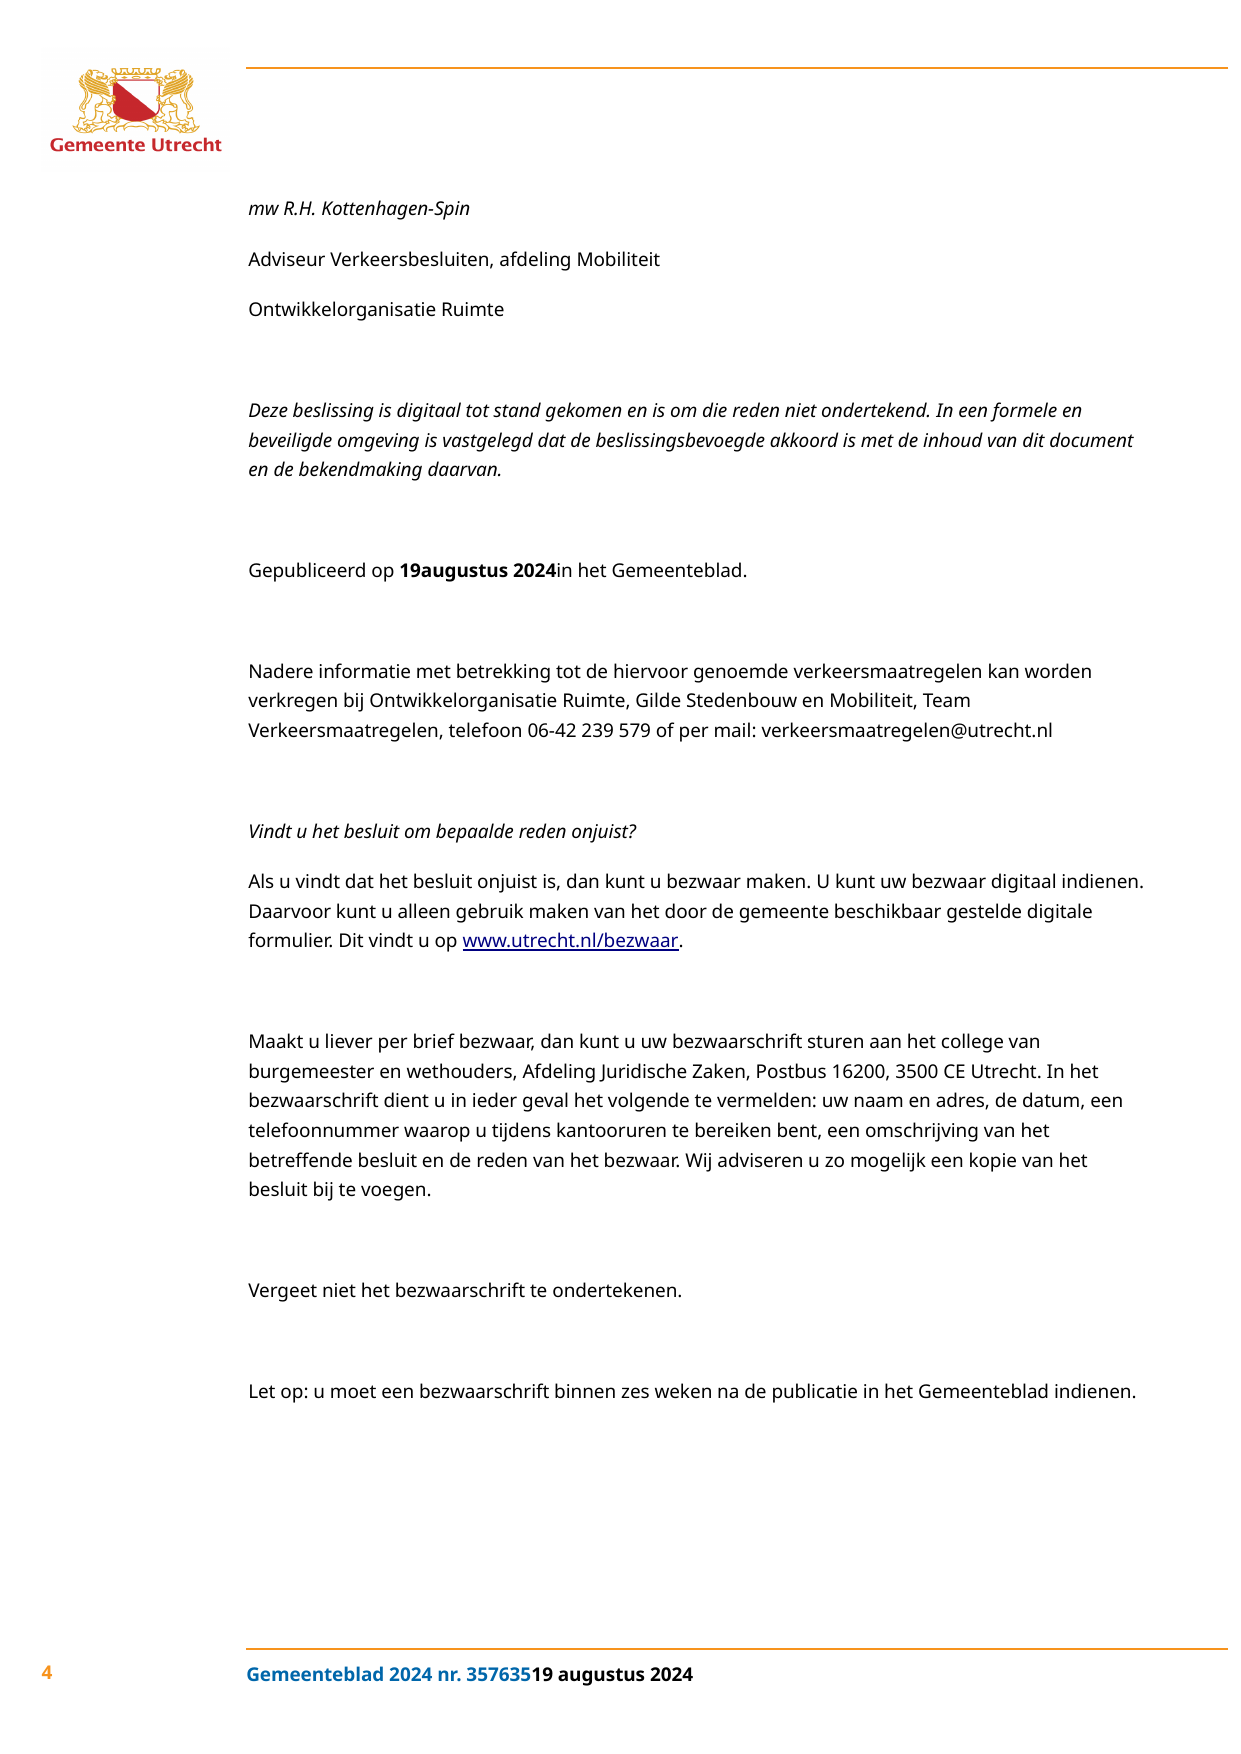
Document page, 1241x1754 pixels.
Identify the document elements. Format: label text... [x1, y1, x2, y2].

text mw R.H. Kottenhagen-Spin [248, 196, 1152, 221]
text Nadere informatie met betrekking tot de hiervoor genoemde verkeersmaatregelen kan worden verkregen bij Ontwikkelorganisatie Ruimte, Gilde Stedenbouw en Mobiliteit, Team Verkeersmaatregelen, telefoon 06-42 239 579 of per mail: verkeersmaatregelen@utrecht.nl [248, 658, 1152, 743]
text Gepubliceerd op 19augustus 2024in het Gemeenteblad. [248, 557, 1152, 583]
text Maakt u liever per brief bezwaar, dan kunt u uw bezwaarschrift sturen aan het college van burgemeester en wethouders, Afdeling Juridische Zaken, Postbus 16200, 3500 CE Utrecht. In het bezwaarschrift dient u in ieder geval het volgende te vermelden: uw naam en adres, de datum, een telefoonnummer waarop u tijdens kantooruren te bereiken bent, een omschrijving van het betreffende besluit en de reden van het bezwaar. Wij adviseren u zo mogelijk een kopie van het besluit bij te voegen. [248, 1028, 1152, 1202]
text Deze beslissing is digitaal tot stand gekomen en is om die reden niet ondertekend. In een formele en beveiligde omgeving is vastgelegd dat de beslissingsbevoegde akkoord is met de inhoud van dit document en de bekendmaking daarvan. [248, 397, 1152, 482]
text Vindt u het besluit om bepaalde reden onjuist? [248, 818, 1152, 844]
text Let op: u moet een bezwaarschrift binnen zes weken na de publicatie in het Gemeenteblad indienen. [248, 1378, 1152, 1404]
text Adviseur Verkeersbesluiten, afdeling Mobiliteit [248, 246, 1152, 272]
picture [41, 47, 231, 172]
text Vergeet niet het bezwaarschrift te ondertekenen. [248, 1277, 1152, 1303]
text Als u vindt dat het besluit onjuist is, dan kunt u bezwaar maken. U kunt uw bezwaar digitaal indienen. Daarvoor kunt u alleen gebruik maken van het door de gemeente beschikbaar gestelde digitale formulier. Dit vindt u op www.utrecht.nl/bezwaar. [248, 868, 1152, 953]
text Ontwikkelorganisatie Ruimte [248, 296, 1152, 322]
